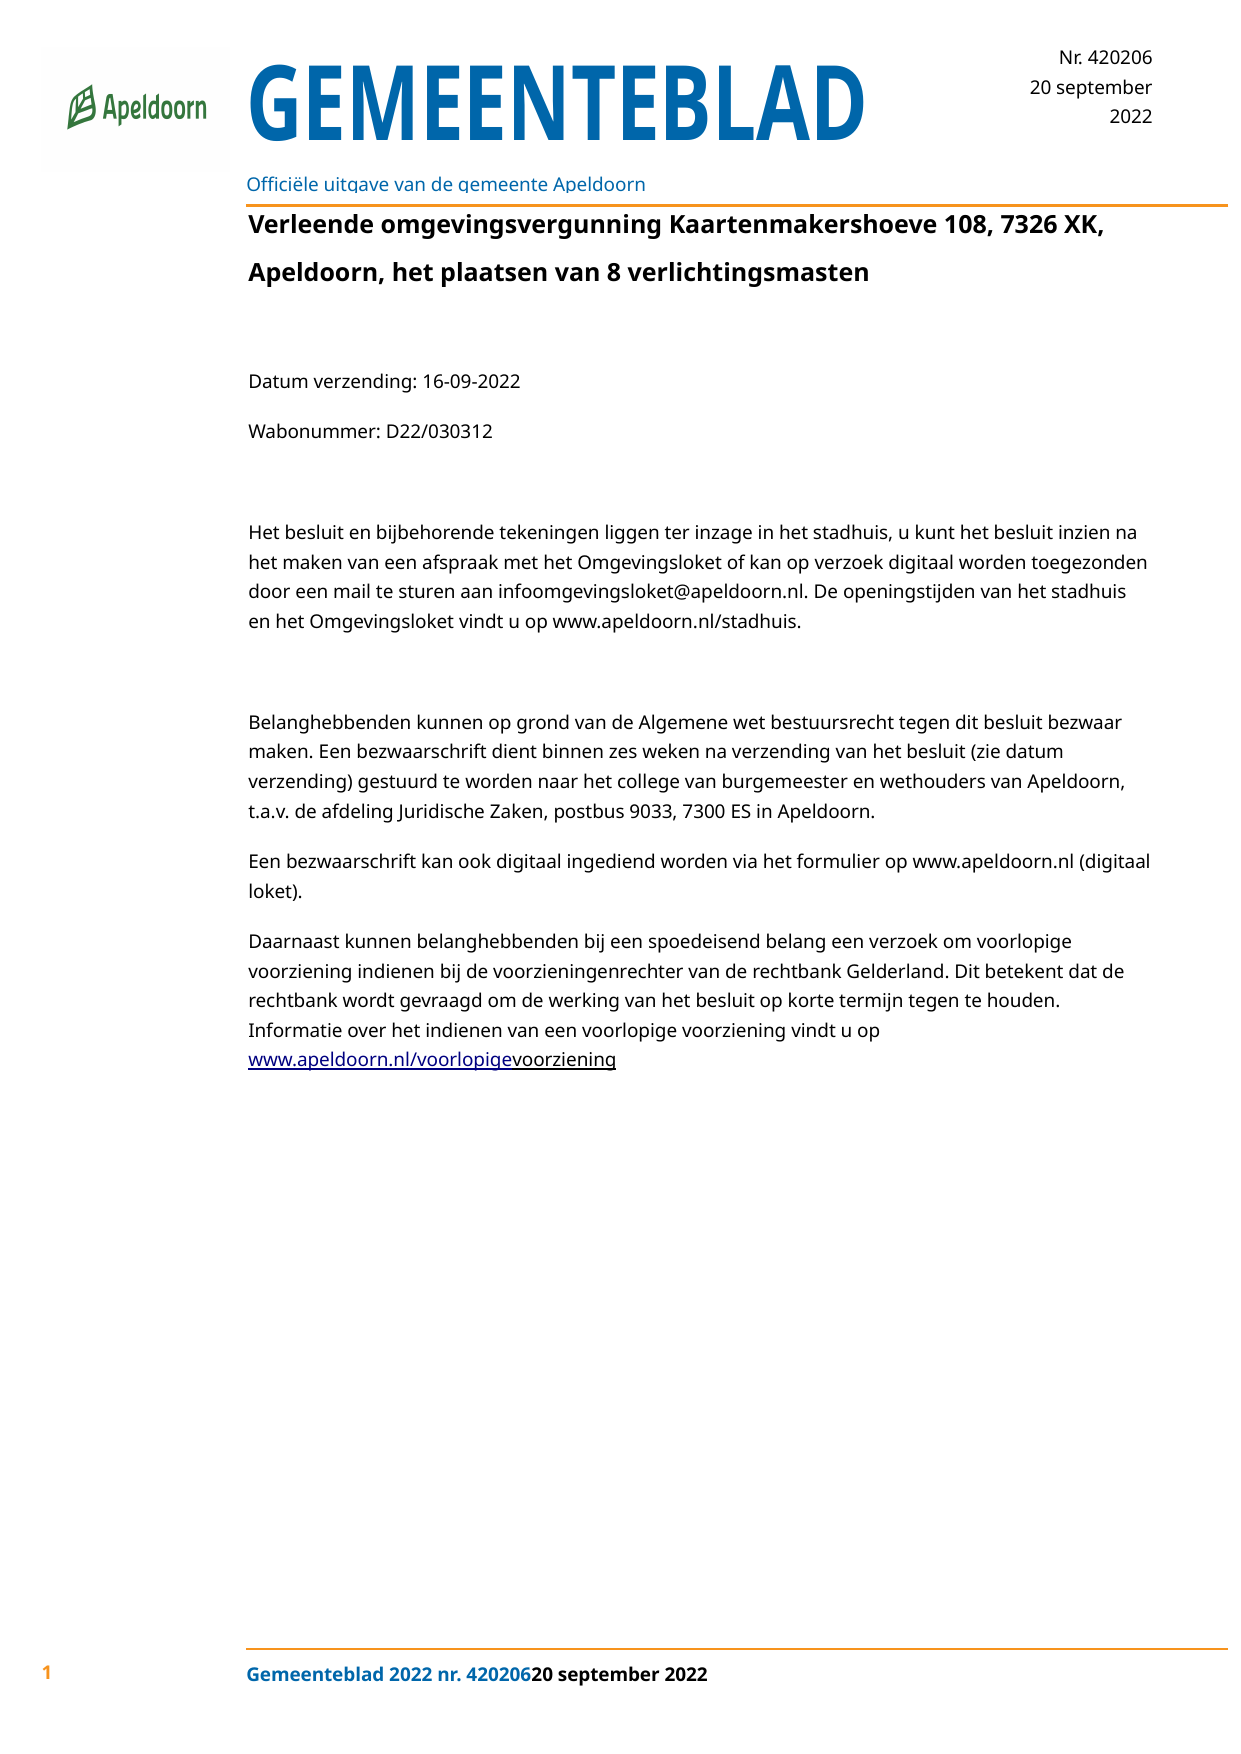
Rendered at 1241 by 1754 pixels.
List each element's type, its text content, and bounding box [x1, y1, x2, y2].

text Datum verzending: 16-09-2022 [248, 368, 1152, 394]
text Verleende omgevingsvergunning Kaartenmakershoeve 108, 7326 XK, Apeldoorn, het plaatsen van 8 verlichtingsmasten [248, 207, 1152, 288]
text Belanghebbenden kunnen op grond van de Algemene wet bestuursrecht tegen dit besluit bezwaar maken. Een bezwaarschrift dient binnen zes weken na verzending van het besluit (zie datum verzending) gestuurd te worden naar het college van burgemeester en wethouders van Apeldoorn, t.a.v. de afdeling Juridische Zaken, postbus 9033, 7300 ES in Apeldoorn. [248, 709, 1152, 824]
text Daarnaast kunnen belanghebbenden bij een spoedeisend belang een verzoek om voorlopige voorziening indienen bij de voorzieningenrechter van de rechtbank Gelderland. Dit betekent dat de rechtbank wordt gevraagd om de werking van het besluit op korte termijn tegen te houden. Informatie over het indienen van een voorlopige voorziening vindt u op www.apeldoorn.nl/voorlopigevoorziening [248, 928, 1152, 1072]
text Het besluit en bijbehorende tekeningen liggen ter inzage in het stadhuis, u kunt het besluit inzien na het maken van een afspraak met het Omgevingsloket of kan op verzoek digitaal worden toegezonden door een mail te sturen aan infoomgevingsloket@apeldoorn.nl. De openingstijden van het stadhuis en het Omgevingsloket vindt u op www.apeldoorn.nl/stadhuis. [248, 519, 1152, 634]
picture [41, 47, 231, 172]
text Een bezwaarschrift kan ook digitaal ingediend worden via het formulier op www.apeldoorn.nl (digitaal loket). [248, 848, 1152, 904]
text Wabonummer: D22/030312 [248, 419, 1152, 444]
